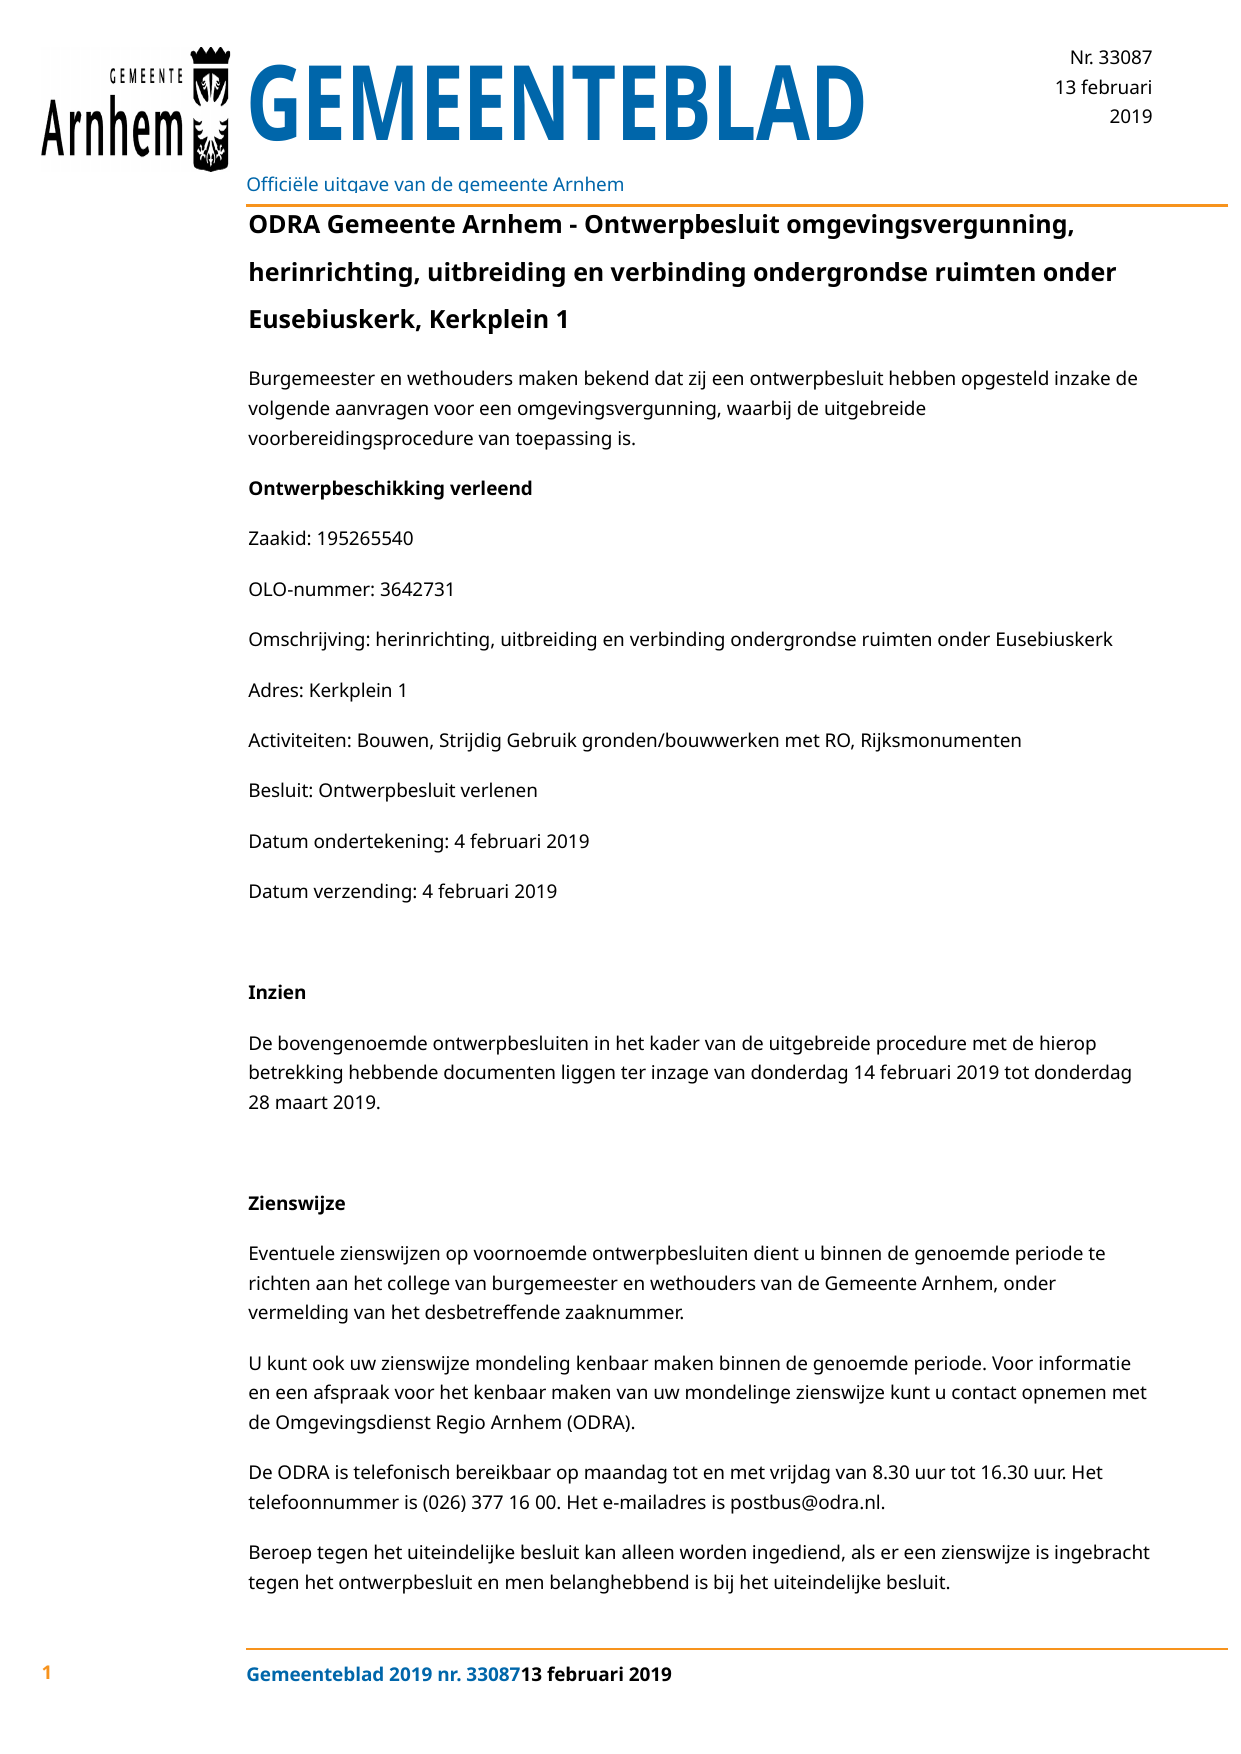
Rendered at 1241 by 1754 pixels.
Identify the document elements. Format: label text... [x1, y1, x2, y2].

text ODRA Gemeente Arnhem - Ontwerpbesluit omgevingsvergunning, herinrichting, uitbreiding en verbinding ondergrondse ruimten onder Eusebiuskerk, Kerkplein 1 [248, 207, 1152, 336]
text Besluit: Ontwerpbesluit verlenen [248, 778, 1152, 803]
text De bovengenoemde ontwerpbesluiten in het kader van de uitgebreide procedure met de hierop betrekking hebbende documenten liggen ter inzage van donderdag 14 februari 2019 tot donderdag 28 maart 2019. [248, 1030, 1152, 1114]
text U kunt ook uw zienswijze mondeling kenbaar maken binnen de genoemde periode. Voor informatie en een afspraak voor het kenbaar maken van uw mondelinge zienswijze kunt u contact opnemen met de Omgevingsdienst Regio Arnhem (ODRA). [248, 1350, 1152, 1434]
text De ODRA is telefonisch bereikbaar op maandag tot en met vrijdag van 8.30 uur tot 16.30 uur. Het telefoonnummer is (026) 377 16 00. Het e-mailadres is postbus@odra.nl. [248, 1459, 1152, 1514]
text Adres: Kerkplein 1 [248, 677, 1152, 702]
text Datum verzending: 4 februari 2019 [248, 878, 1152, 904]
text Eventuele zienswijzen op voornoemde ontwerpbesluiten dient u binnen de genoemde periode te richten aan het college van burgemeester en wethouders van de Gemeente Arnhem, onder vermelding van het desbetreffende zaaknummer. [248, 1240, 1152, 1325]
text Datum ondertekening: 4 februari 2019 [248, 828, 1152, 854]
text Zaakid: 195265540 [248, 526, 1152, 551]
text Burgemeester en wethouders maken bekend dat zij een ontwerpbesluit hebben opgesteld inzake de volgende aanvragen voor een omgevingsvergunning, waarbij de uitgebreide voorbereidingsprocedure van toepassing is. [248, 366, 1152, 450]
text Zienswijze [248, 1190, 1152, 1215]
text Activiteiten: Bouwen, Strijdig Gebruik gronden/bouwwerken met RO, Rijksmonumenten [248, 727, 1152, 753]
picture [41, 47, 231, 172]
text Beroep tegen het uiteindelijke besluit kan alleen worden ingediend, als er een zienswijze is ingebracht tegen het ontwerpbesluit en men belanghebbend is bij het uiteindelijke besluit. [248, 1539, 1152, 1594]
text Ontwerpbeschikking verleend [248, 475, 1152, 501]
text Inzien [248, 979, 1152, 1005]
text OLO-nummer: 3642731 [248, 576, 1152, 602]
text Omschrijving: herinrichting, uitbreiding en verbinding ondergrondse ruimten onder Eusebiuskerk [248, 626, 1152, 652]
